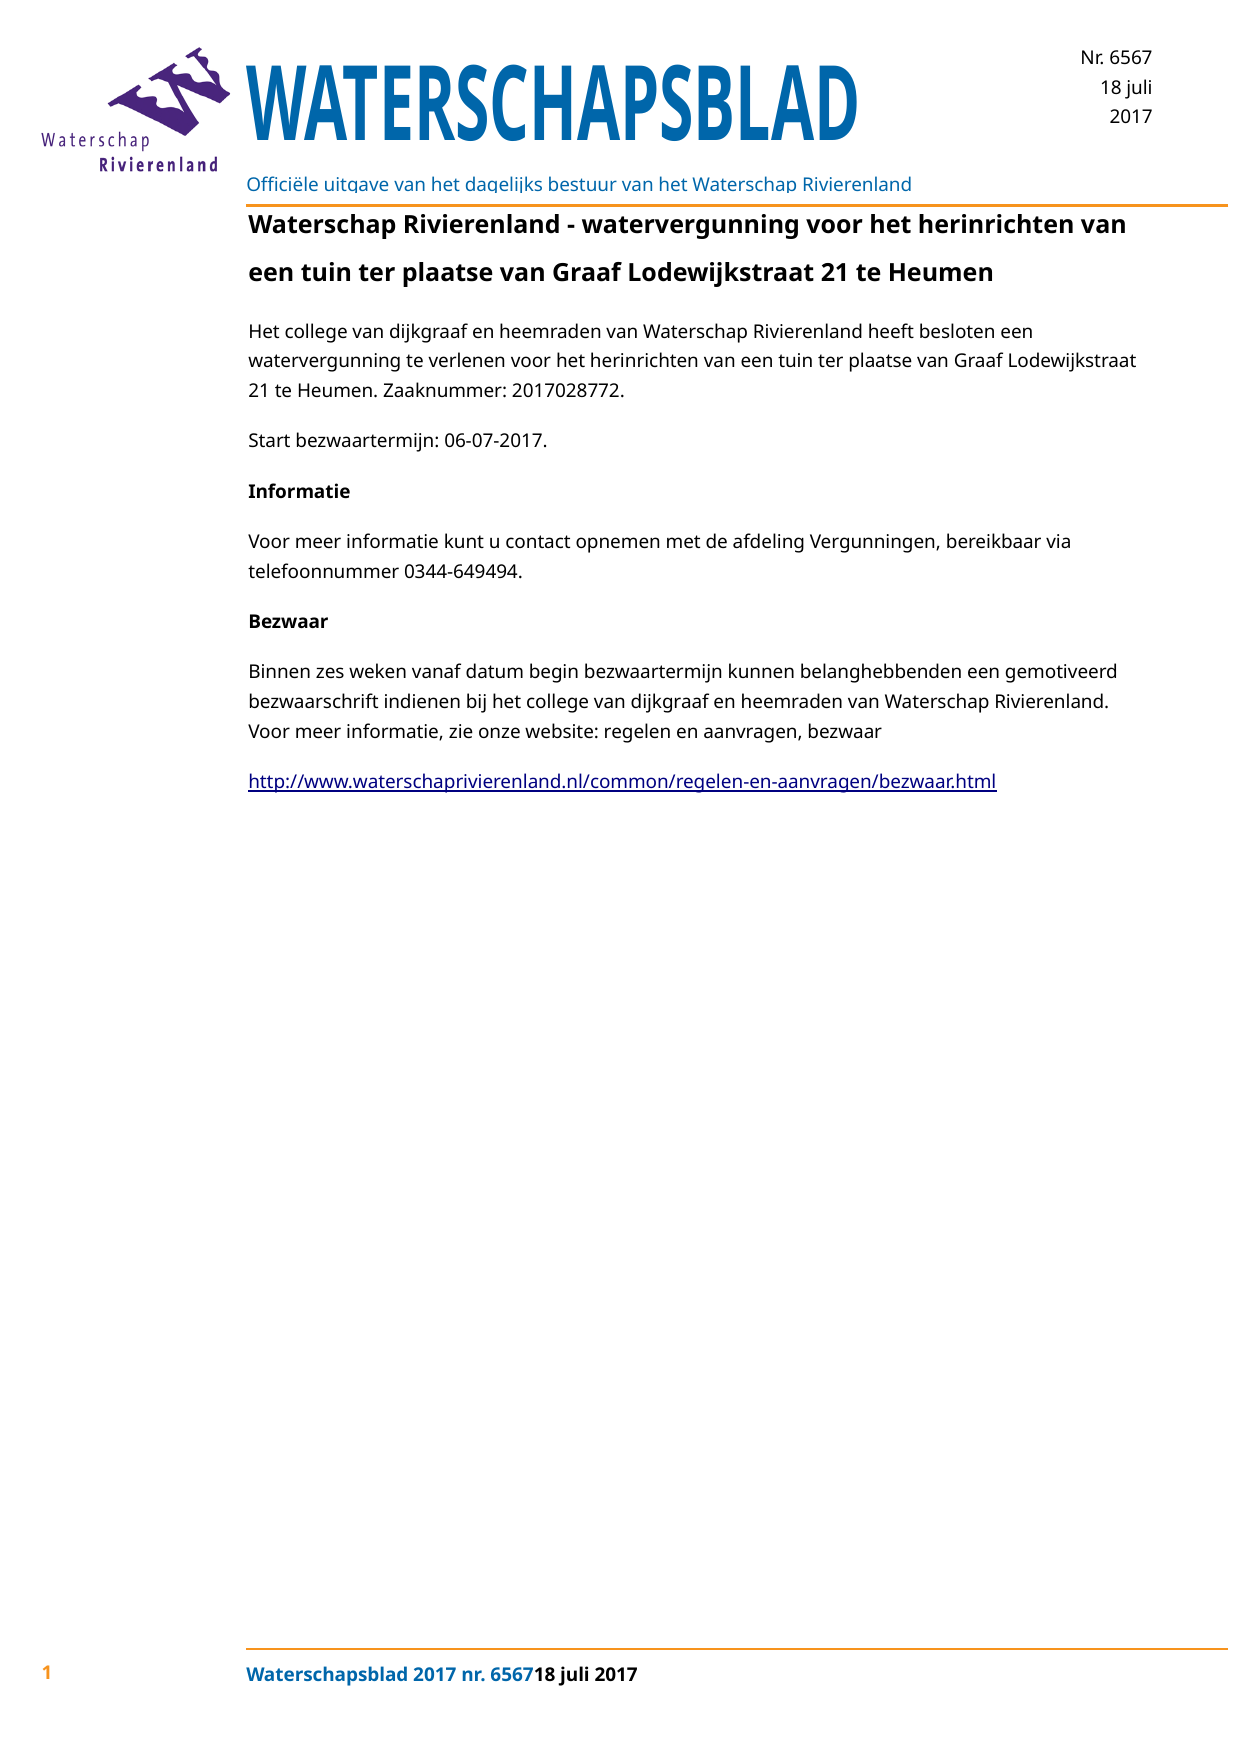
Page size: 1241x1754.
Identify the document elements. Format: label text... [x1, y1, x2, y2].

text Bezwaar [248, 608, 1152, 634]
text Binnen zes weken vanaf datum begin bezwaartermijn kunnen belanghebbenden een gemotiveerd bezwaarschrift indienen bij het college van dijkgraaf en heemraden van Waterschap Rivierenland. Voor meer informatie, zie onze website: regelen en aanvragen, bezwaar [248, 659, 1152, 744]
text http://www.waterschaprivierenland.nl/common/regelen-en-aanvragen/bezwaar.html [248, 768, 1152, 794]
text Start bezwaartermijn: 06-07-2017. [248, 427, 1152, 453]
text Informatie [248, 478, 1152, 504]
text Voor meer informatie kunt u contact opnemen met de afdeling Vergunningen, bereikbaar via telefoonnummer 0344-649494. [248, 528, 1152, 584]
text Het college van dijkgraaf en heemraden van Waterschap Rivierenland heeft besloten een watervergunning te verlenen voor het herinrichten van een tuin ter plaatse van Graaf Lodewijkstraat 21 te Heumen. Zaaknummer: 2017028772. [248, 318, 1152, 403]
text Waterschap Rivierenland - watervergunning voor het herinrichten van een tuin ter plaatse van Graaf Lodewijkstraat 21 te Heumen [248, 207, 1152, 288]
picture [41, 47, 231, 172]
